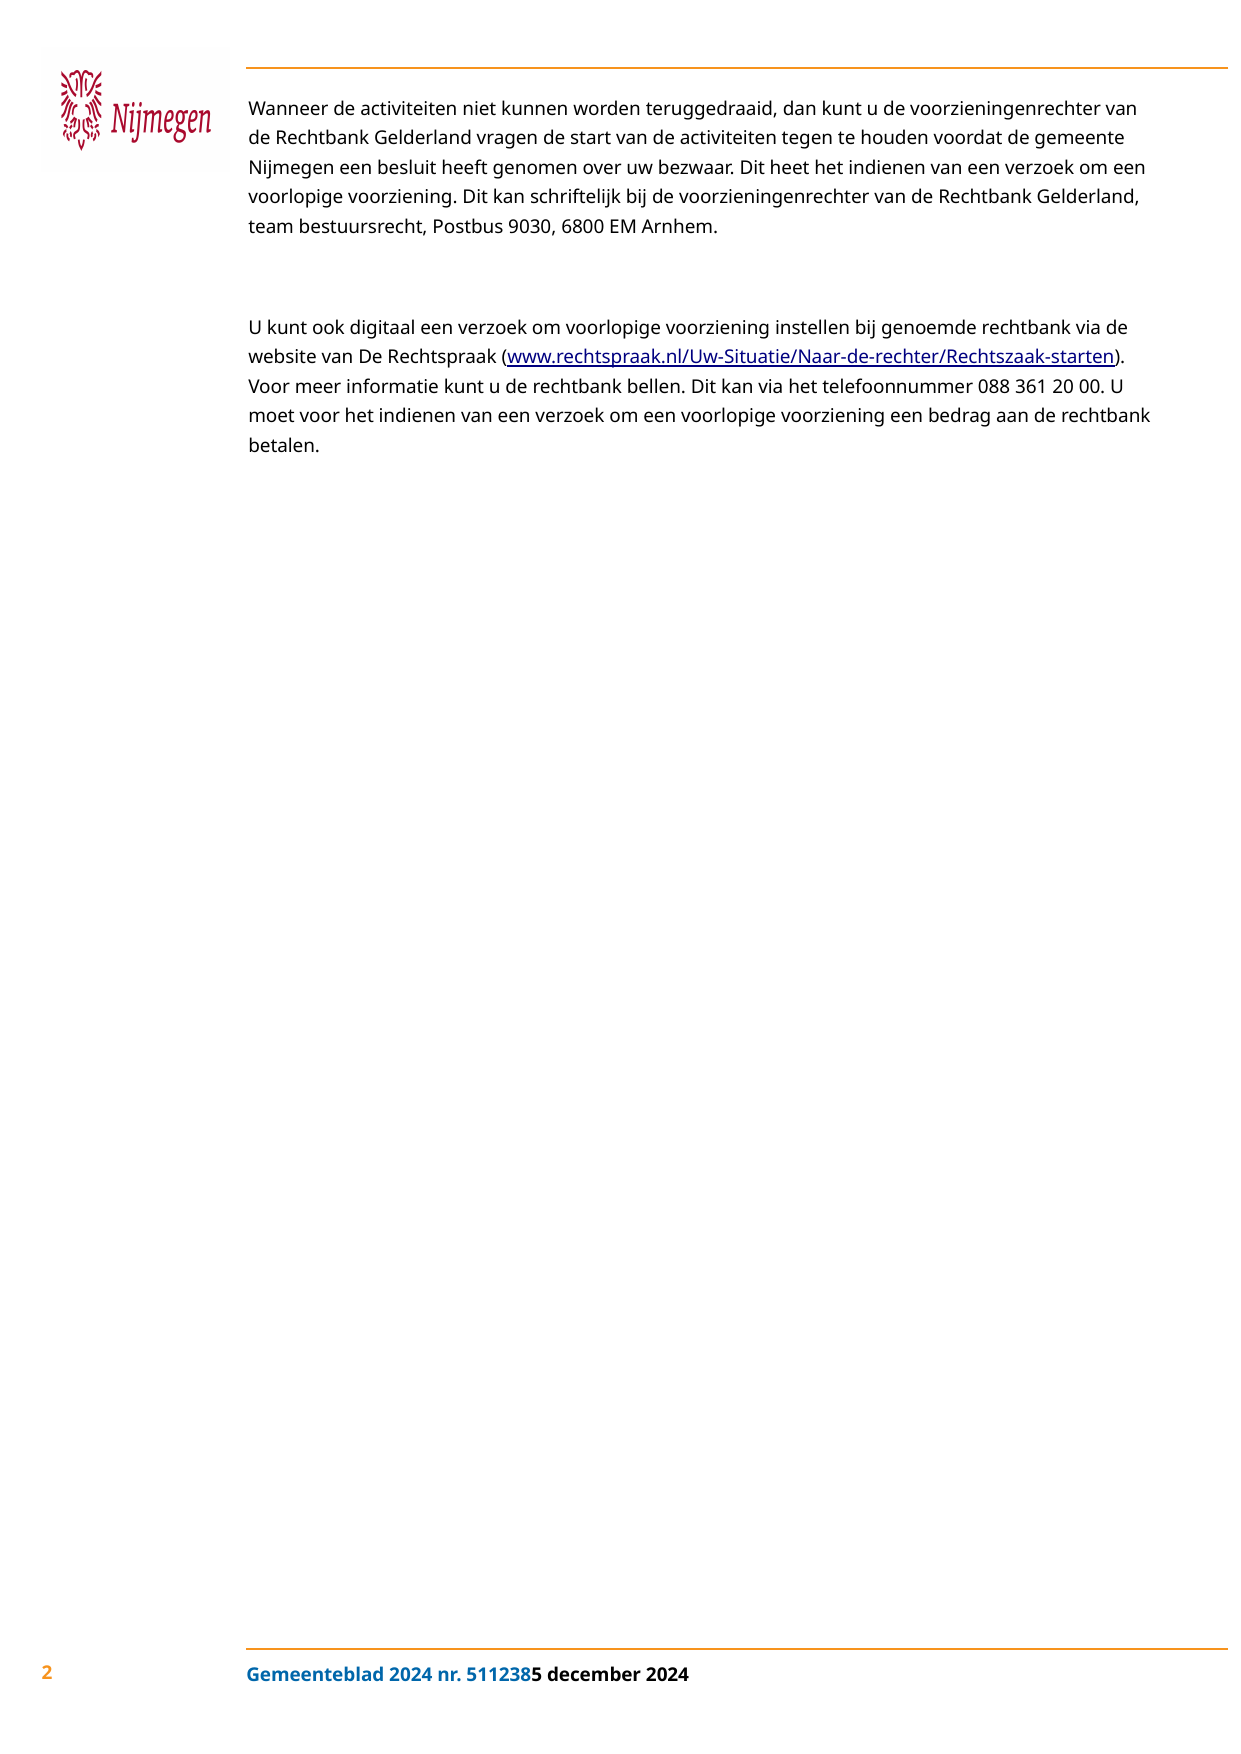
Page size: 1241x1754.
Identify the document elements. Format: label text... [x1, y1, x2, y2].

picture [41, 47, 231, 172]
text Wanneer de activiteiten niet kunnen worden teruggedraaid, dan kunt u de voorzieningenrechter van de Rechtbank Gelderland vragen de start van de activiteiten tegen te houden voordat de gemeente Nijmegen een besluit heeft genomen over uw bezwaar. Dit heet het indienen van een verzoek om een voorlopige voorziening. Dit kan schriftelijk bij de voorzieningenrechter van de Rechtbank Gelderland, team bestuursrecht, Postbus 9030, 6800 EM Arnhem. [248, 95, 1152, 239]
text U kunt ook digitaal een verzoek om voorlopige voorziening instellen bij genoemde rechtbank via de website van De Rechtspraak (www.rechtspraak.nl/Uw-Situatie/Naar-de-rechter/Rechtszaak-starten). Voor meer informatie kunt u de rechtbank bellen. Dit kan via het telefoonnummer 088 361 20 00. U moet voor het indienen van een verzoek om een voorlopige voorziening een bedrag aan de rechtbank betalen. [248, 314, 1152, 458]
